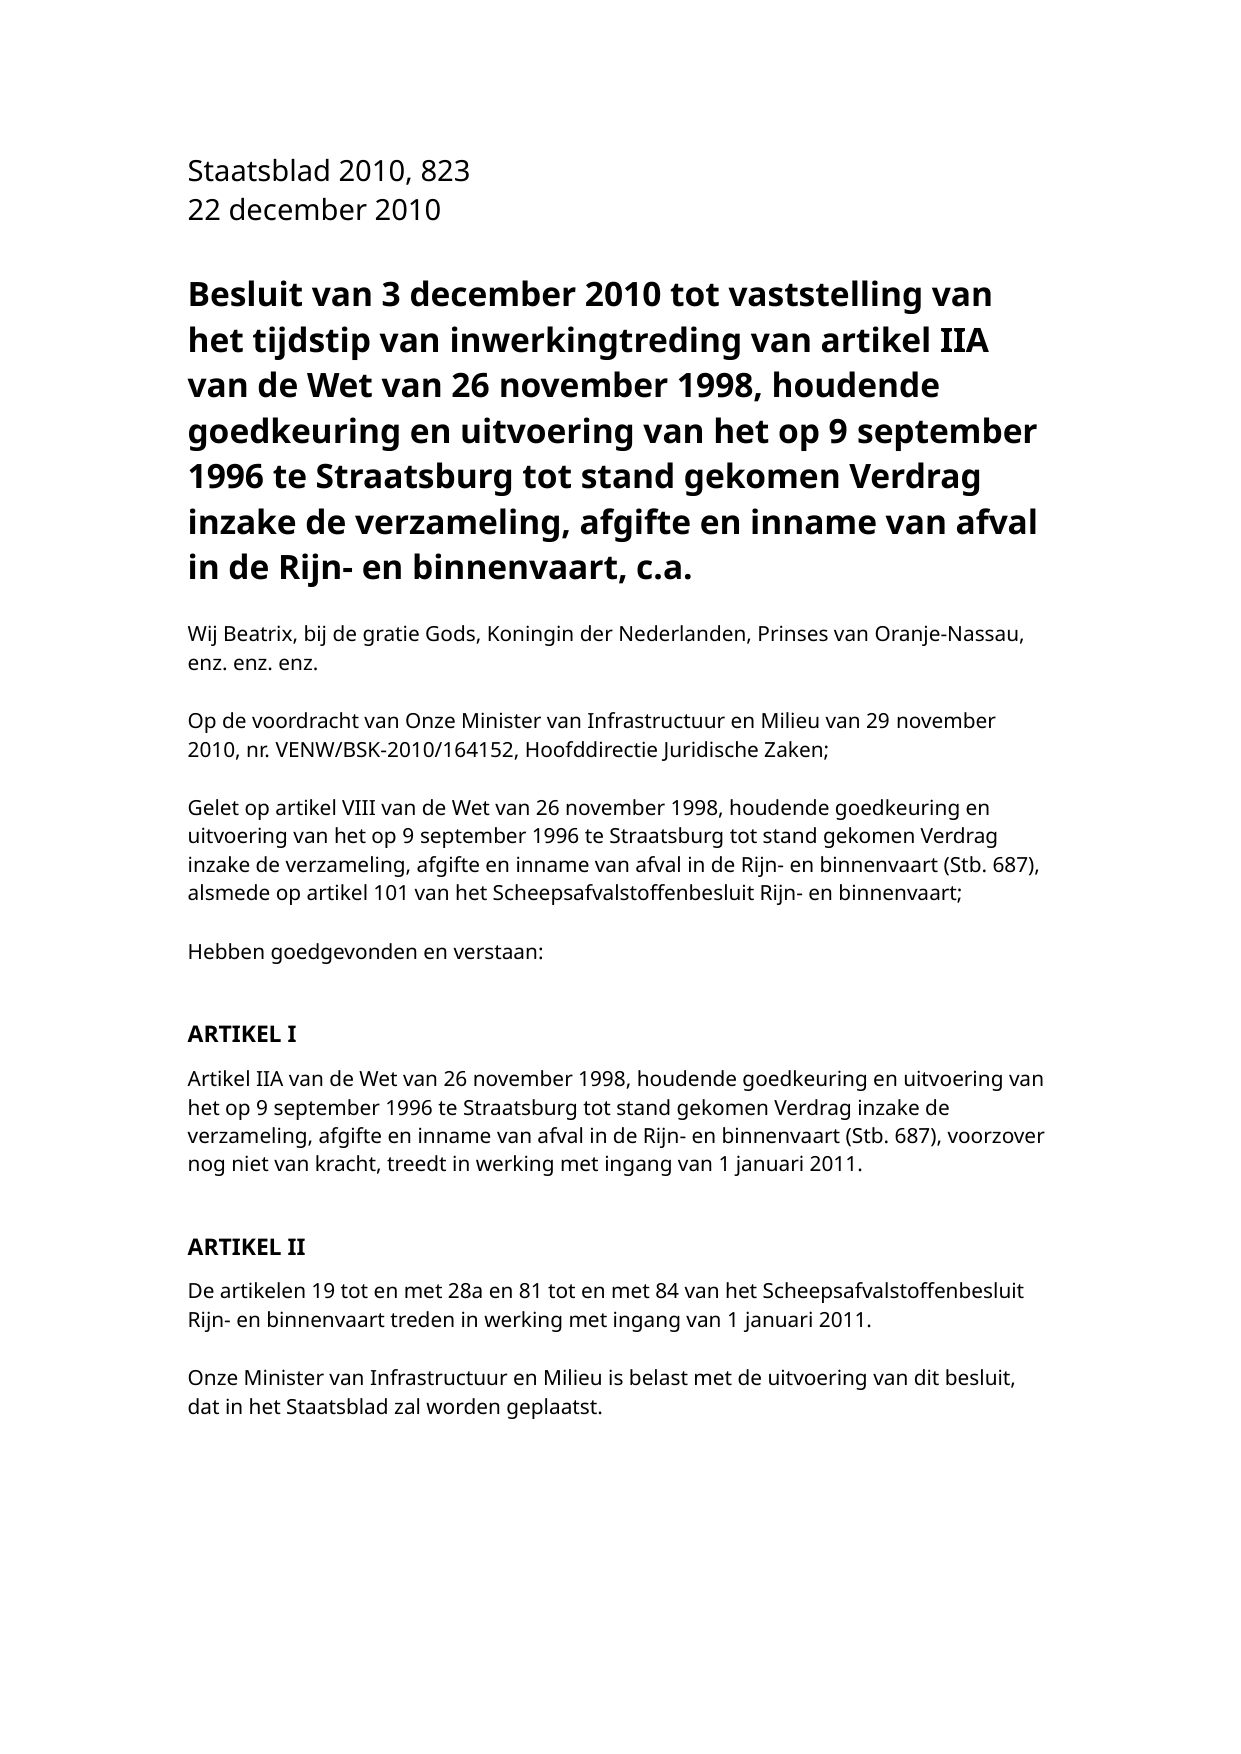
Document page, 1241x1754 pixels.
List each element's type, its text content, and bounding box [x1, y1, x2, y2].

text Hebben goedgevonden en verstaan: [187, 937, 1053, 965]
subtitle ARTIKEL I [187, 1018, 1053, 1049]
text De artikelen 19 tot en met 28a en 81 tot en met 84 van het Scheepsafvalstoffenbesluit Rijn- en binnenvaart treden in werking met ingang van 1 januari 2011. [187, 1277, 1053, 1333]
text Onze Minister van Infrastructuur en Milieu is belast met de uitvoering van dit besluit, dat in het Staatsblad zal worden geplaatst. [187, 1363, 1053, 1420]
text Wij Beatrix, bij de gratie Gods, Koningin der Nederlanden, Prinses van Oranje-Nassau, enz. enz. enz. [187, 619, 1053, 676]
subtitle ARTIKEL II [187, 1230, 1053, 1262]
text Gelet op artikel VIII van de Wet van 26 november 1998, houdende goedkeuring en uitvoering van het op 9 september 1996 te Straatsburg tot stand gekomen Verdrag inzake de verzameling, afgifte en inname van afval in de Rijn- en binnenvaart (Stb. 687), alsmede op artikel 101 van het Scheepsafvalstoffenbesluit Rijn- en binnenvaart; [187, 793, 1053, 907]
subtitle Besluit van 3 december 2010 tot vaststelling van het tijdstip van inwerkingtreding van artikel IIA van de Wet van 26 november 1998, houdende goedkeuring en uitvoering van het op 9 september 1996 te Straatsburg tot stand gekomen Verdrag inzake de verzameling, afgifte en inname van afval in de Rijn- en binnenvaart, c.a. [187, 271, 1053, 589]
text 22 december 2010 [187, 190, 1053, 229]
text Artikel IIA van de Wet van 26 november 1998, houdende goedkeuring en uitvoering van het op 9 september 1996 te Straatsburg tot stand gekomen Verdrag inzake de verzameling, afgifte en inname van afval in de Rijn- en binnenvaart (Stb. 687), voorzover nog niet van kracht, treedt in werking met ingang van 1 januari 2011. [187, 1064, 1053, 1178]
text Op de voordracht van Onze Minister van Infrastructuur en Milieu van 29 november 2010, nr. VENW/BSK-2010/164152, Hoofddirectie Juridische Zaken; [187, 706, 1053, 763]
text Staatsblad 2010, 823 [187, 150, 1053, 190]
